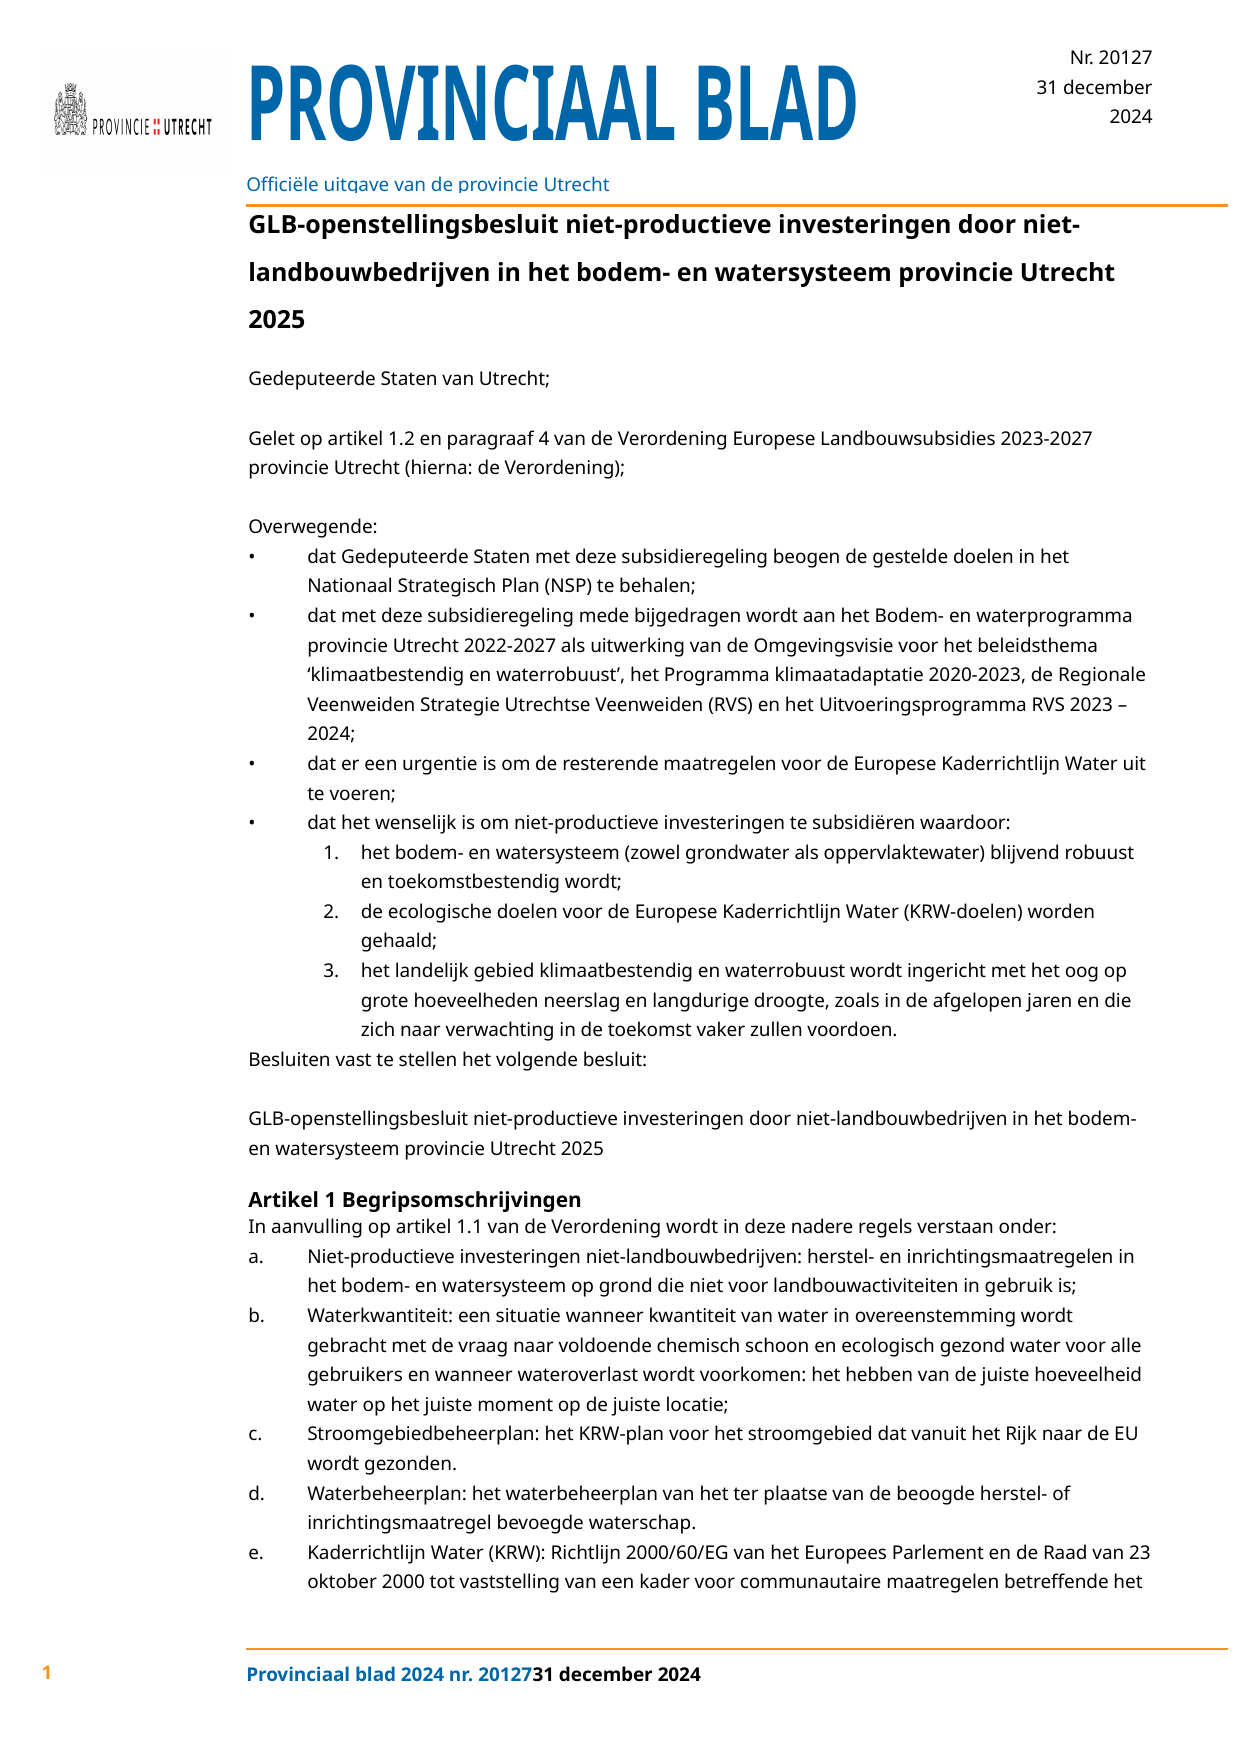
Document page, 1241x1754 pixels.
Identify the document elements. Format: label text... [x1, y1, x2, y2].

list Waterkwantiteit: een situatie wanneer kwantiteit van water in overeenstemming wordt gebracht met de vraag naar voldoende chemisch schoon en ecologisch gezond water voor alle gebruikers en wanneer wateroverlast wordt voorkomen: het hebben van de juiste hoeveelheid water op het juiste moment op de juiste locatie; [248, 1302, 1152, 1417]
list de ecologische doelen voor de Europese Kaderrichtlijn Water (KRW-doelen) worden gehaald; [323, 898, 1152, 953]
list Niet-productieve investeringen niet-landbouwbedrijven: herstel- en inrichtingsmaatregelen in het bodem- en watersysteem op grond die niet voor landbouwactiviteiten in gebruik is; [248, 1243, 1152, 1298]
text GLB-openstellingsbesluit niet-productieve investeringen door niet-landbouwbedrijven in het bodem- en watersysteem provincie Utrecht 2025 [248, 1105, 1152, 1160]
list het landelijk gebied klimaatbestendig en waterrobuust wordt ingericht met het oog op grote hoeveelheden neerslag en langdurige droogte, zoals in de afgelopen jaren en die zich naar verwachting in de toekomst vaker zullen voordoen. [323, 957, 1152, 1042]
list Stroomgebiedbeheerplan: het KRW-plan voor het stroomgebied dat vanuit het Rijk naar de EU wordt gezonden. [248, 1421, 1152, 1476]
text Overwegende: [248, 513, 1152, 539]
picture [41, 47, 231, 172]
list Kaderrichtlijn Water (KRW): Richtlijn 2000/60/EG van het Europees Parlement en de Raad van 23 oktober 2000 tot vaststelling van een kader voor communautaire maatregelen betreffende het [248, 1539, 1152, 1594]
list dat het wenselijk is om niet-productieve investeringen te subsidiëren waardoor: [248, 809, 1152, 835]
list dat met deze subsidieregeling mede bijgedragen wordt aan het Bodem- en waterprogramma provincie Utrecht 2022-2027 als uitwerking van de Omgevingsvisie voor het beleidsthema ‘klimaatbestendig en waterrobuust’, het Programma klimaatadaptatie 2020-2023, de Regionale Veenweiden Strategie Utrechtse Veenweiden (RVS) en het Uitvoeringsprogramma RVS 2023 –2024; [248, 602, 1152, 746]
text In aanvulling op artikel 1.1 van de Verordening wordt in deze nadere regels verstaan onder: [248, 1213, 1152, 1239]
text Besluiten vast te stellen het volgende besluit: [248, 1046, 1152, 1072]
text Gelet op artikel 1.2 en paragraaf 4 van de Verordening Europese Landbouwsubsidies 2023-2027 provincie Utrecht (hierna: de Verordening); [248, 425, 1152, 480]
list dat Gedeputeerde Staten met deze subsidieregeling beogen de gestelde doelen in het Nationaal Strategisch Plan (NSP) te behalen; [248, 543, 1152, 598]
list dat er een urgentie is om de resterende maatregelen voor de Europese Kaderrichtlijn Water uit te voeren; [248, 750, 1152, 805]
text GLB-openstellingsbesluit niet-productieve investeringen door niet-landbouwbedrijven in het bodem- en watersysteem provincie Utrecht 2025 [248, 207, 1152, 336]
list Waterbeheerplan: het waterbeheerplan van het ter plaatse van de beoogde herstel- of inrichtingsmaatregel bevoegde waterschap. [248, 1480, 1152, 1535]
list het bodem- en watersysteem (zowel grondwater als oppervlaktewater) blijvend robuust en toekomstbestendig wordt; [323, 839, 1152, 894]
text Gedeputeerde Staten van Utrecht; [248, 366, 1152, 391]
text Artikel 1 Begripsomschrijvingen [248, 1185, 1152, 1213]
